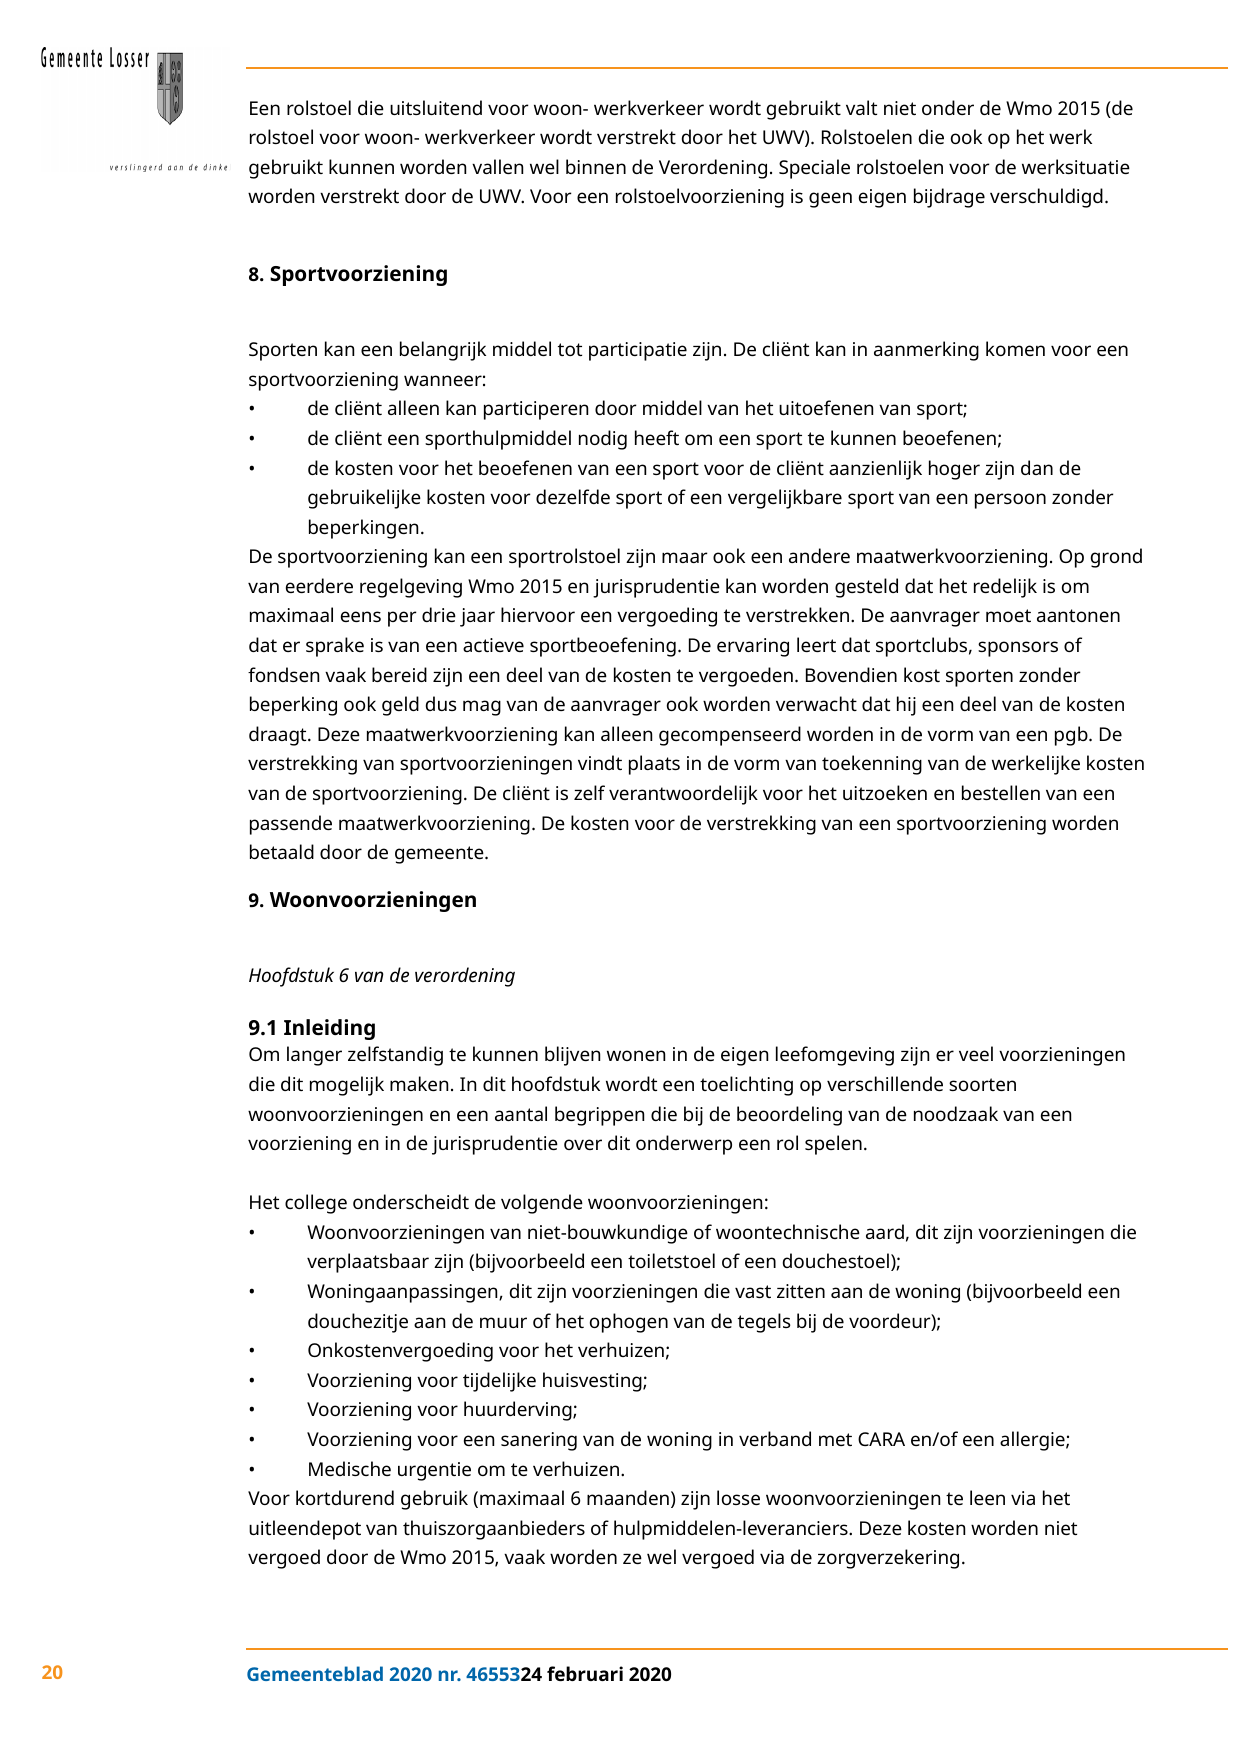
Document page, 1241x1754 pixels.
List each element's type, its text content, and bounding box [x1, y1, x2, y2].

list Voorziening voor tijdelijke huisvesting; [248, 1367, 1152, 1393]
list de cliënt een sporthulpmiddel nodig heeft om een sport te kunnen beoefenen; [248, 425, 1152, 451]
list de cliënt alleen kan participeren door middel van het uitoefenen van sport; [248, 396, 1152, 421]
list Woonvoorzieningen van niet-bouwkundige of woontechnische aard, dit zijn voorzieningen die verplaatsbaar zijn (bijvoorbeeld een toiletstoel of een douchestoel); [248, 1219, 1152, 1274]
text Om langer zelfstandig te kunnen blijven wonen in de eigen leefomgeving zijn er veel voorzieningen die dit mogelijk maken. In dit hoofdstuk wordt een toelichting op verschillende soorten woonvoorzieningen en een aantal begrippen die bij de beoordeling van de noodzaak van een voorziening en in de jurisprudentie over dit onderwerp een rol spelen. [248, 1042, 1152, 1156]
list Onkostenvergoeding voor het verhuizen; [248, 1337, 1152, 1363]
picture [41, 47, 231, 172]
text De sportvoorziening kan een sportrolstoel zijn maar ook een andere maatwerkvoorziening. Op grond van eerdere regelgeving Wmo 2015 en jurisprudentie kan worden gesteld dat het redelijk is om maximaal eens per drie jaar hiervoor een vergoeding te verstrekken. De aanvrager moet aantonen dat er sprake is van een actieve sportbeoefening. De ervaring leert dat sportclubs, sponsors of fondsen vaak bereid zijn een deel van de kosten te vergoeden. Bovendien kost sporten zonder beperking ook geld dus mag van de aanvrager ook worden verwacht dat hij een deel van de kosten draagt. Deze maatwerkvoorziening kan alleen gecompenseerd worden in de vorm van een pgb. De verstrekking van sportvoorzieningen vindt plaats in de vorm van toekenning van de werkelijke kosten van de sportvoorziening. De cliënt is zelf verantwoordelijk voor het uitzoeken en bestellen van een passende maatwerkvoorziening. De kosten voor de verstrekking van een sportvoorziening worden betaald door de gemeente. [248, 543, 1152, 865]
list de kosten voor het beoefenen van een sport voor de cliënt aanzienlijk hoger zijn dan de gebruikelijke kosten voor dezelfde sport of een vergelijkbare sport van een persoon zonder beperkingen. [248, 455, 1152, 540]
text Hoofdstuk 6 van de verordening [248, 963, 1152, 988]
text Het college onderscheidt de volgende woonvoorzieningen: [248, 1189, 1152, 1215]
list Medische urgentie om te verhuizen. [248, 1456, 1152, 1481]
text 8. Sportvoorziening [248, 259, 1152, 287]
list Woningaanpassingen, dit zijn voorzieningen die vast zitten aan de woning (bijvoorbeeld een douchezitje aan de muur of het ophogen van de tegels bij de voordeur); [248, 1278, 1152, 1333]
text Sporten kan een belangrijk middel tot participatie zijn. De cliënt kan in aanmerking komen voor een sportvoorziening wanneer: [248, 336, 1152, 392]
text Een rolstoel die uitsluitend voor woon- werkverkeer wordt gebruikt valt niet onder de Wmo 2015 (de rolstoel voor woon- werkverkeer wordt verstrekt door het UWV). Rolstoelen die ook op het werk gebruikt kunnen worden vallen wel binnen de Verordening. Speciale rolstoelen voor de werksituatie worden verstrekt door de UWV. Voor een rolstoelvoorziening is geen eigen bijdrage verschuldigd. [248, 95, 1152, 209]
text 9.1 Inleiding [248, 1013, 1152, 1042]
text Voor kortdurend gebruik (maximaal 6 maanden) zijn losse woonvoorzieningen te leen via het uitleendepot van thuiszorgaanbieders of hulpmiddelen-leveranciers. Deze kosten worden niet vergoed door de Wmo 2015, vaak worden ze wel vergoed via de zorgverzekering. [248, 1485, 1152, 1570]
list Voorziening voor huurderving; [248, 1397, 1152, 1422]
list Voorziening voor een sanering van de woning in verband met CARA en/of een allergie; [248, 1426, 1152, 1452]
text 9. Woonvoorzieningen [248, 885, 1152, 913]
